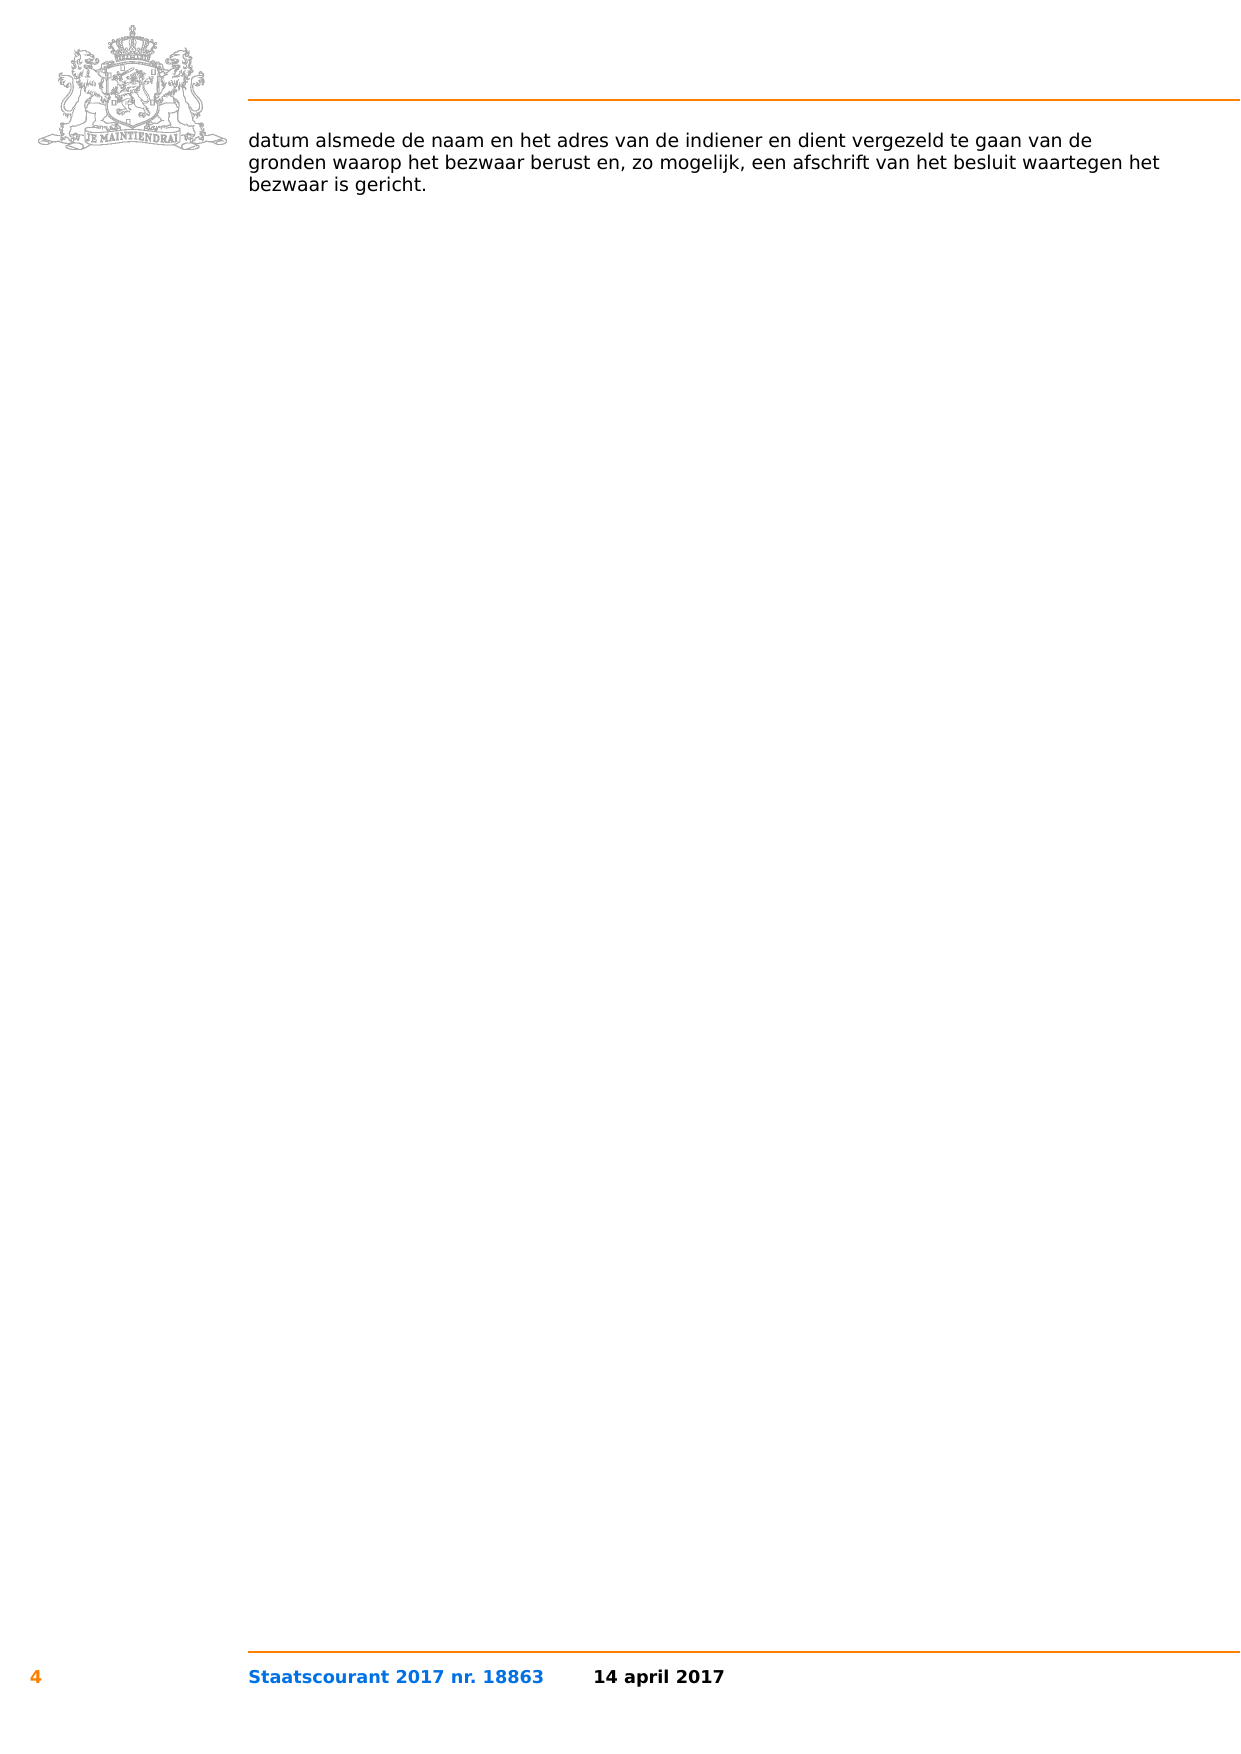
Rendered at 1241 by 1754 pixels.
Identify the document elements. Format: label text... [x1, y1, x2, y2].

text datum alsmede de naam en het adres van de indiener en dient vergezeld te gaan van de gronden waarop het bezwaar berust en, zo mogelijk, een afschrift van het besluit waartegen het bezwaar is gericht. [248, 130, 1163, 196]
picture [38, 25, 227, 150]
